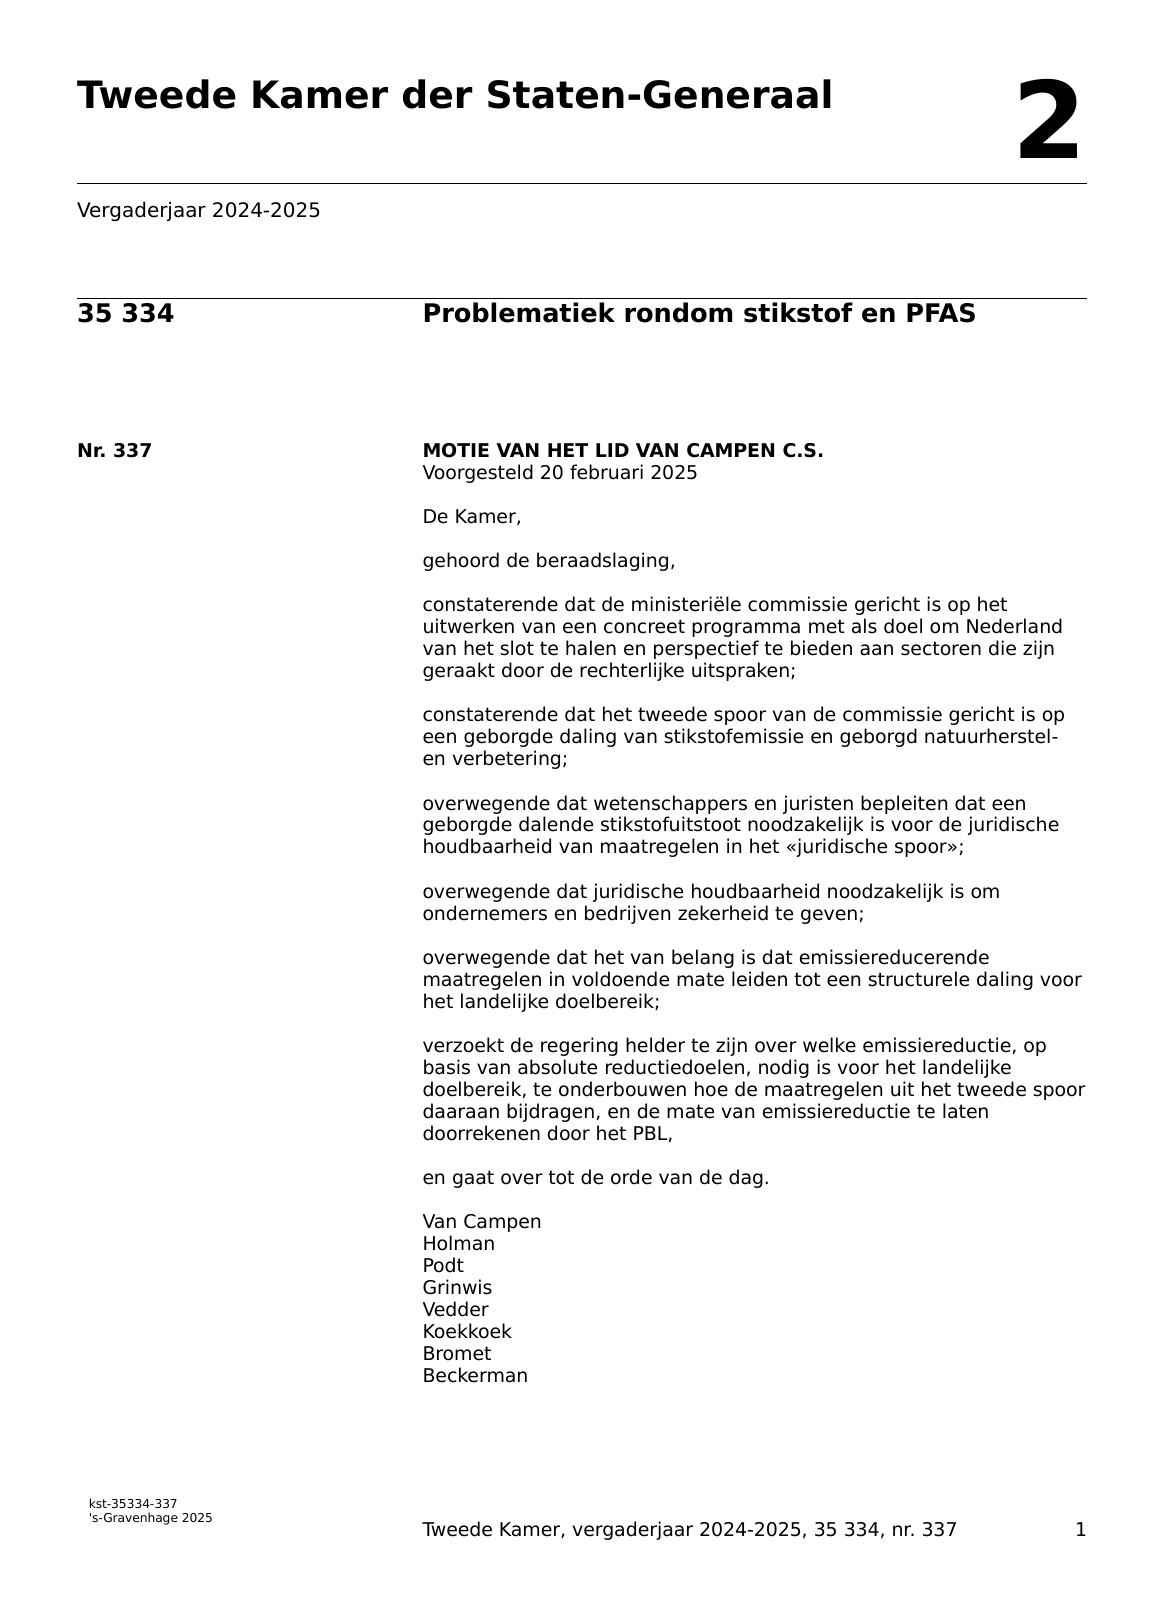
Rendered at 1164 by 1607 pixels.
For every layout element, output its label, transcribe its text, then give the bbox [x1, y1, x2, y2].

text Voorgesteld 20 februari 2025 [422, 462, 1087, 484]
text Beckerman [422, 1365, 1087, 1387]
text 's-Gravenhage 2025 [88, 1511, 323, 1525]
text Holman [422, 1233, 1087, 1255]
subtitle Nr. 337 MOTIE VAN HET LID VAN CAMPEN C.S. [77, 440, 1087, 462]
text en gaat over tot de orde van de dag. [422, 1167, 1087, 1189]
text Grinwis [422, 1277, 1087, 1299]
table_header Tweede Kamer der Staten-Generaal [77, 59, 886, 183]
text Van Campen [422, 1211, 1087, 1233]
text overwegende dat het van belang is dat emissiereducerende maatregelen in voldoende mate leiden tot een structurele daling voor het landelijke doelbereik; [422, 947, 1087, 1013]
table_cell Vergaderjaar 2024-2025 [77, 184, 1087, 298]
text gehoord de beraadslaging, [422, 550, 1087, 572]
text Podt [422, 1255, 1087, 1277]
text Vedder [422, 1299, 1087, 1321]
text verzoekt de regering helder te zijn over welke emissiereductie, op basis van absolute reductiedoelen, nodig is voor het landelijke doelbereik, te onderbouwen hoe de maatregelen uit het tweede spoor daaraan bijdragen, en de mate van emissiereductie te laten doorrekenen door het PBL, [422, 1035, 1087, 1145]
table_header 2 [886, 59, 1087, 183]
text Koekkoek [422, 1321, 1087, 1343]
text overwegende dat juridische houdbaarheid noodzakelijk is om ondernemers en bedrijven zekerheid te geven; [422, 881, 1087, 924]
text constaterende dat de ministeriële commissie gericht is op het uitwerken van een concreet programma met als doel om Nederland van het slot te halen en perspectief te bieden aan sectoren die zijn geraakt door de rechterlijke uitspraken; [422, 594, 1087, 682]
subtitle 35 334 Problematiek rondom stikstof en PFAS [77, 299, 1087, 329]
text De Kamer, [422, 506, 1087, 528]
text Bromet [422, 1343, 1087, 1365]
text kst-35334-337 [88, 1497, 323, 1511]
text overwegende dat wetenschappers en juristen bepleiten dat een geborgde dalende stikstofuitstoot noodzakelijk is voor de juridische houdbaarheid van maatregelen in het «juridische spoor»; [422, 792, 1087, 858]
text constaterende dat het tweede spoor van de commissie gericht is op een geborgde daling van stikstofemissie en geborgd natuurherstel- en verbetering; [422, 704, 1087, 770]
